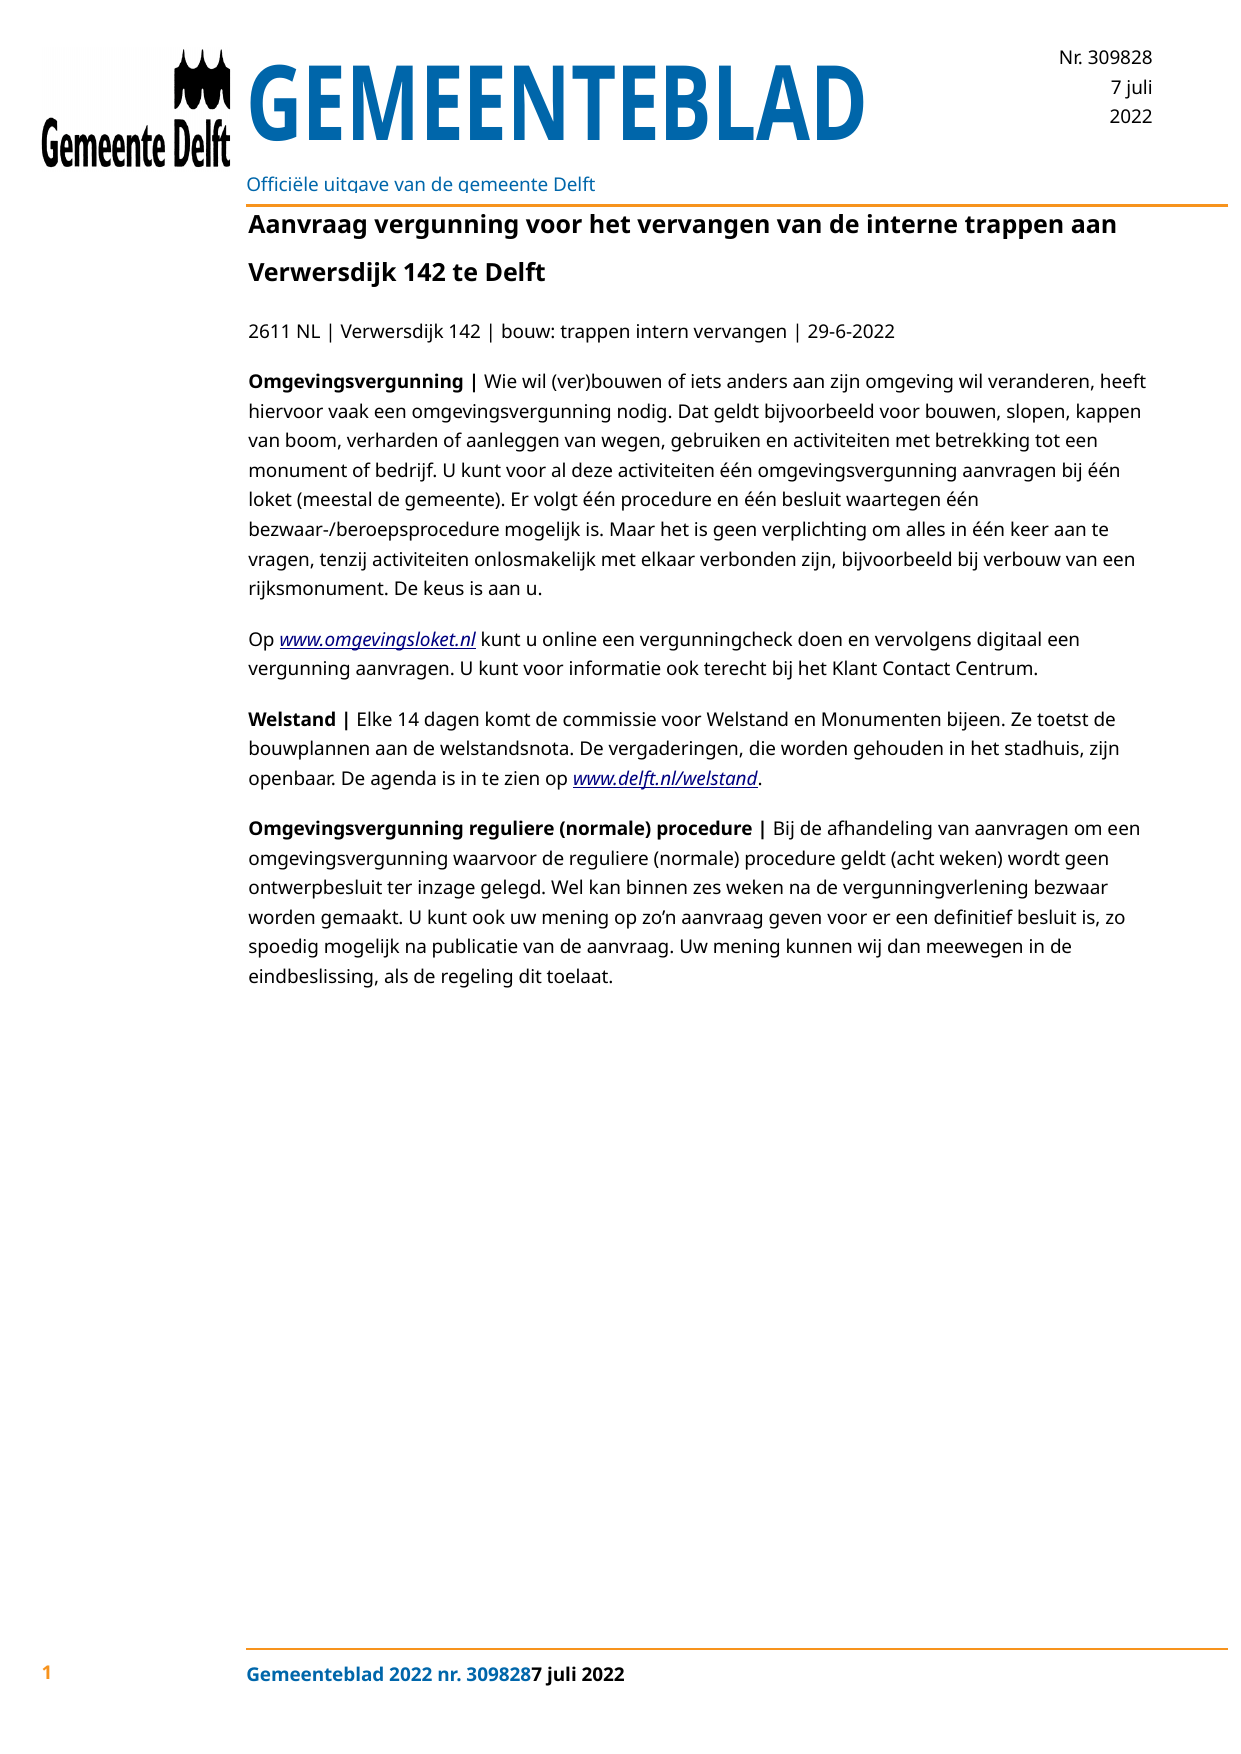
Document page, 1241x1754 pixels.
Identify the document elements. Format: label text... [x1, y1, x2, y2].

text Omgevingsvergunning reguliere (normale) procedure | Bij de afhandeling van aanvragen om een omgevingsvergunning waarvoor de reguliere (normale) procedure geldt (acht weken) wordt geen ontwerpbesluit ter inzage gelegd. Wel kan binnen zes weken na de vergunningverlening bezwaar worden gemaakt. U kunt ook uw mening op zo’n aanvraag geven voor er een definitief besluit is, zo spoedig mogelijk na publicatie van de aanvraag. Uw mening kunnen wij dan meewegen in de eindbeslissing, als de regeling dit toelaat. [248, 815, 1152, 989]
text 2611 NL | Verwersdijk 142 | bouw: trappen intern vervangen | 29-6-2022 [248, 318, 1152, 344]
picture [41, 47, 231, 172]
text Aanvraag vergunning voor het vervangen van de interne trappen aan Verwersdijk 142 te Delft [248, 207, 1152, 288]
text Welstand | Elke 14 dagen komt de commissie voor Welstand en Monumenten bijeen. Ze toetst de bouwplannen aan de welstandsnota. De vergaderingen, die worden gehouden in het stadhuis, zijn openbaar. De agenda is in te zien op www.delft.nl/welstand. [248, 706, 1152, 791]
text Op www.omgevingsloket.nl kunt u online een vergunningcheck doen en vervolgens digitaal een vergunning aanvragen. U kunt voor informatie ook terecht bij het Klant Contact Centrum. [248, 626, 1152, 681]
text Omgevingsvergunning | Wie wil (ver)bouwen of iets anders aan zijn omgeving wil veranderen, heeft hiervoor vaak een omgevingsvergunning nodig. Dat geldt bijvoorbeeld voor bouwen, slopen, kappen van boom, verharden of aanleggen van wegen, gebruiken en activiteiten met betrekking tot een monument of bedrijf. U kunt voor al deze activiteiten één omgevingsvergunning aanvragen bij één loket (meestal de gemeente). Er volgt één procedure en één besluit waartegen één bezwaar-/beroepsprocedure mogelijk is. Maar het is geen verplichting om alles in één keer aan te vragen, tenzij activiteiten onlosmakelijk met elkaar verbonden zijn, bijvoorbeeld bij verbouw van een rijksmonument. De keus is aan u. [248, 368, 1152, 601]
